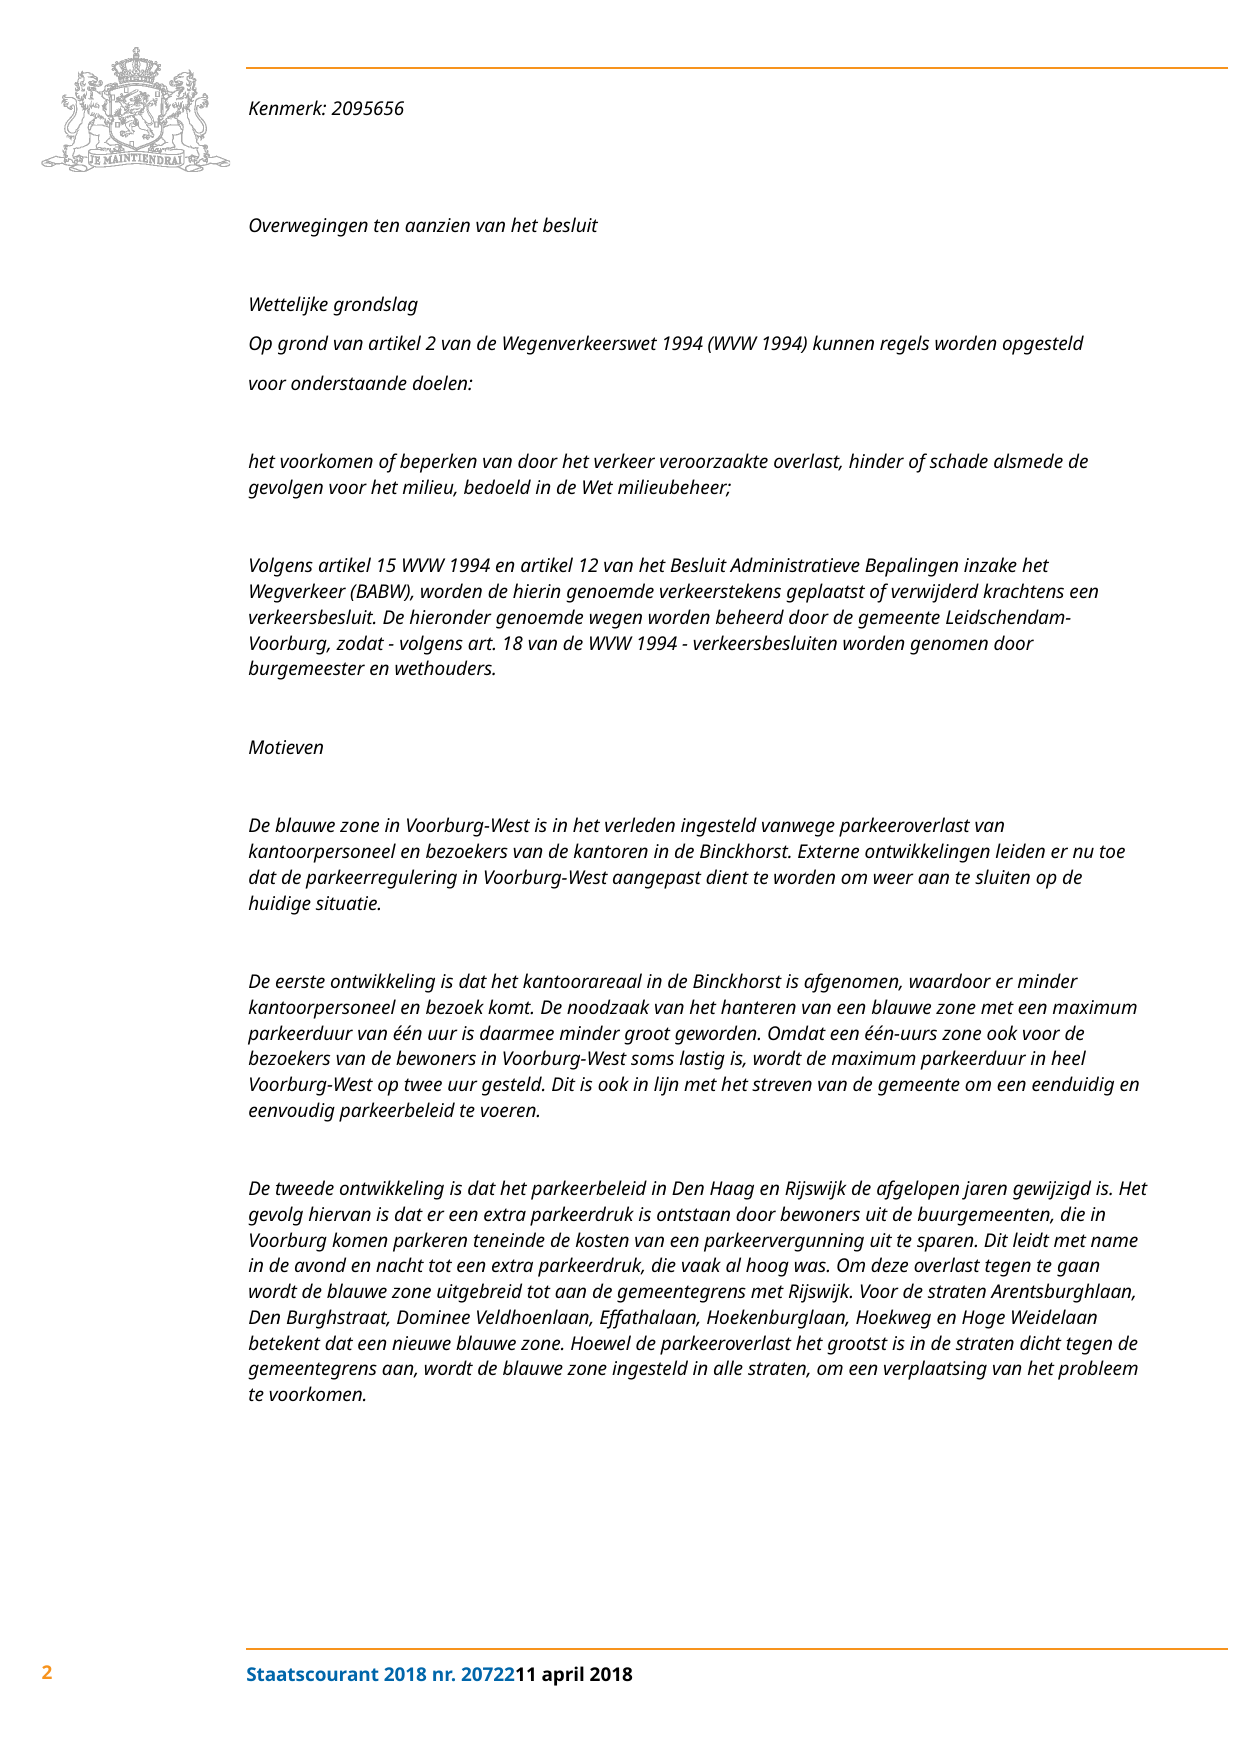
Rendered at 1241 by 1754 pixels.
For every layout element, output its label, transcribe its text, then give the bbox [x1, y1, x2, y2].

text De tweede ontwikkeling is dat het parkeerbeleid in Den Haag en Rijswijk de afgelopen jaren gewijzigd is. Het gevolg hiervan is dat er een extra parkeerdruk is ontstaan door bewoners uit de buurgemeenten, die in Voorburg komen parkeren teneinde de kosten van een parkeervergunning uit te sparen. Dit leidt met name in de avond en nacht tot een extra parkeerdruk, die vaak al hoog was. Om deze overlast tegen te gaan wordt de blauwe zone uitgebreid tot aan de gemeentegrens met Rijswijk. Voor de straten Arentsburghlaan, Den Burghstraat, Dominee Veldhoenlaan, Effathalaan, Hoekenburglaan, Hoekweg en Hoge Weidelaan betekent dat een nieuwe blauwe zone. Hoewel de parkeeroverlast het grootst is in de straten dicht tegen de gemeentegrens aan, wordt de blauwe zone ingesteld in alle straten, om een verplaatsing van het probleem te voorkomen. [248, 1175, 1152, 1407]
text De blauwe zone in Voorburg-West is in het verleden ingesteld vanwege parkeeroverlast van kantoorpersoneel en bezoekers van de kantoren in de Binckhorst. Externe ontwikkelingen leiden er nu toe dat de parkeerregulering in Voorburg-West aangepast dient te worden om weer aan te sluiten op de huidige situatie. [248, 812, 1152, 915]
text Motieven [248, 734, 1152, 760]
text Overwegingen ten aanzien van het besluit [248, 213, 1152, 238]
text Wettelijke grondslag [248, 291, 1152, 317]
text het voorkomen of beperken van door het verkeer veroorzaakte overlast, hinder of schade alsmede de gevolgen voor het milieu, bedoeld in de Wet milieubeheer; [248, 448, 1152, 500]
text Op grond van artikel 2 van de Wegenverkeerswet 1994 (WVW 1994) kunnen regels worden opgesteld [248, 330, 1152, 356]
text De eerste ontwikkeling is dat het kantoorareaal in de Binckhorst is afgenomen, waardoor er minder kantoorpersoneel en bezoek komt. De noodzaak van het hanteren van een blauwe zone met een maximum parkeerduur van één uur is daarmee minder groot geworden. Omdat een één-uurs zone ook voor de bezoekers van de bewoners in Voorburg-West soms lastig is, wordt de maximum parkeerduur in heel Voorburg-West op twee uur gesteld. Dit is ook in lijn met het streven van de gemeente om een eenduidig en eenvoudig parkeerbeleid te voeren. [248, 968, 1152, 1123]
text voor onderstaande doelen: [248, 370, 1152, 395]
text Volgens artikel 15 WVW 1994 en artikel 12 van het Besluit Administratieve Bepalingen inzake het Wegverkeer (BABW), worden de hierin genoemde verkeerstekens geplaatst of verwijderd krachtens een verkeersbesluit. De hieronder genoemde wegen worden beheerd door de gemeente Leidschendam-Voorburg, zodat - volgens art. 18 van de WVW 1994 - verkeersbesluiten worden genomen door burgemeester en wethouders. [248, 552, 1152, 681]
text Kenmerk: 2095656 [248, 95, 1152, 121]
picture [41, 47, 231, 172]
